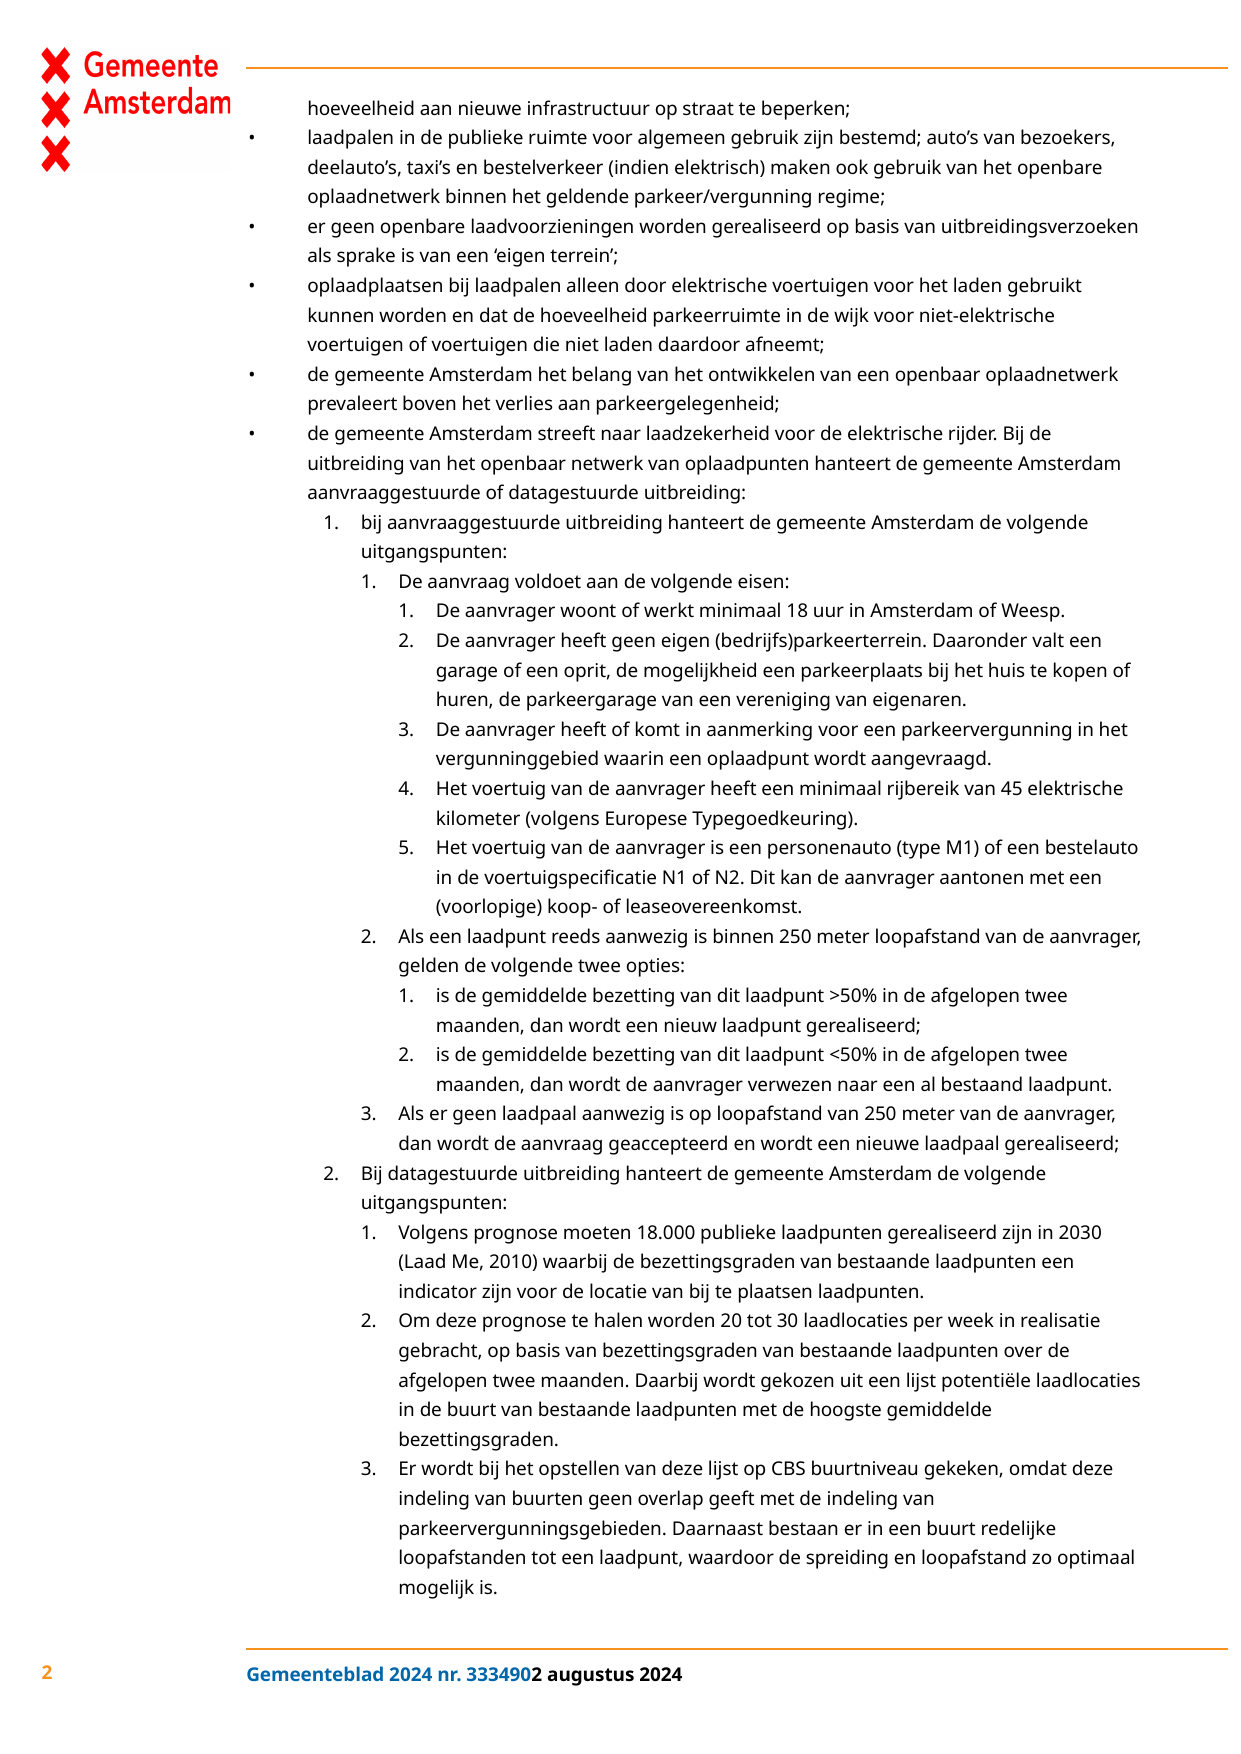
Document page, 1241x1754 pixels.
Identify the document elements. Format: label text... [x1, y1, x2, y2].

list de gemeente Amsterdam streeft naar laadzekerheid voor de elektrische rijder. Bij de uitbreiding van het openbaar netwerk van oplaadpunten hanteert de gemeente Amsterdam aanvraaggestuurde of datagestuurde uitbreiding: [248, 420, 1152, 505]
list de gemeente Amsterdam het belang van het ontwikkelen van een openbaar oplaadnetwerk prevaleert boven het verlies aan parkeergelegenheid; [248, 361, 1152, 416]
picture [41, 47, 231, 172]
list Om deze prognose te halen worden 20 tot 30 laadlocaties per week in realisatie gebracht, op basis van bezettingsgraden van bestaande laadpunten over de afgelopen twee maanden. Daarbij wordt gekozen uit een lijst potentiële laadlocaties in de buurt van bestaande laadpunten met de hoogste gemiddelde bezettingsgraden. [361, 1308, 1152, 1452]
list oplaadplaatsen bij laadpalen alleen door elektrische voertuigen voor het laden gebruikt kunnen worden en dat de hoeveelheid parkeerruimte in de wijk voor niet-elektrische voertuigen of voertuigen die niet laden daardoor afneemt; [248, 272, 1152, 357]
list Bij datagestuurde uitbreiding hanteert de gemeente Amsterdam de volgende uitgangspunten: [323, 1160, 1152, 1215]
list Als een laadpunt reeds aanwezig is binnen 250 meter loopafstand van de aanvrager, gelden de volgende twee opties: [361, 923, 1152, 978]
list Er wordt bij het opstellen van deze lijst op CBS buurtniveau gekeken, omdat deze indeling van buurten geen overlap geeft met de indeling van parkeervergunningsgebieden. Daarnaast bestaan er in een buurt redelijke loopafstanden tot een laadpunt, waardoor de spreiding en loopafstand zo optimaal mogelijk is. [361, 1456, 1152, 1600]
list hoeveelheid aan nieuwe infrastructuur op straat te beperken; [248, 95, 1152, 121]
list Als er geen laadpaal aanwezig is op loopafstand van 250 meter van de aanvrager, dan wordt de aanvraag geaccepteerd en wordt een nieuwe laadpaal gerealiseerd; [361, 1101, 1152, 1156]
list De aanvrager heeft geen eigen (bedrijfs)parkeerterrein. Daaronder valt een garage of een oprit, de mogelijkheid een parkeerplaats bij het huis te kopen of huren, de parkeergarage van een vereniging van eigenaren. [398, 627, 1152, 712]
list Het voertuig van de aanvrager is een personenauto (type M1) of een bestelauto in de voertuigspecificatie N1 of N2. Dit kan de aanvrager aantonen met een (voorlopige) koop- of leaseovereenkomst. [398, 834, 1152, 919]
list laadpalen in de publieke ruimte voor algemeen gebruik zijn bestemd; auto’s van bezoekers, deelauto’s, taxi’s en bestelverkeer (indien elektrisch) maken ook gebruik van het openbare oplaadnetwerk binnen het geldende parkeer/vergunning regime; [248, 124, 1152, 209]
list De aanvrager heeft of komt in aanmerking voor een parkeervergunning in het vergunninggebied waarin een oplaadpunt wordt aangevraagd. [398, 716, 1152, 771]
list is de gemiddelde bezetting van dit laadpunt <50% in de afgelopen twee maanden, dan wordt de aanvrager verwezen naar een al bestaand laadpunt. [398, 1041, 1152, 1097]
list Het voertuig van de aanvrager heeft een minimaal rijbereik van 45 elektrische kilometer (volgens Europese Typegoedkeuring). [398, 775, 1152, 831]
list er geen openbare laadvoorzieningen worden gerealiseerd op basis van uitbreidingsverzoeken als sprake is van een ‘eigen terrein’; [248, 213, 1152, 268]
list Volgens prognose moeten 18.000 publieke laadpunten gerealiseerd zijn in 2030 (Laad Me, 2010) waarbij de bezettingsgraden van bestaande laadpunten een indicator zijn voor de locatie van bij te plaatsen laadpunten. [361, 1219, 1152, 1304]
list De aanvrager woont of werkt minimaal 18 uur in Amsterdam of Weesp. [398, 598, 1152, 623]
list De aanvraag voldoet aan de volgende eisen: [361, 568, 1152, 594]
list is de gemiddelde bezetting van dit laadpunt >50% in de afgelopen twee maanden, dan wordt een nieuw laadpunt gerealiseerd; [398, 982, 1152, 1038]
list bij aanvraaggestuurde uitbreiding hanteert de gemeente Amsterdam de volgende uitgangspunten: [323, 509, 1152, 564]
